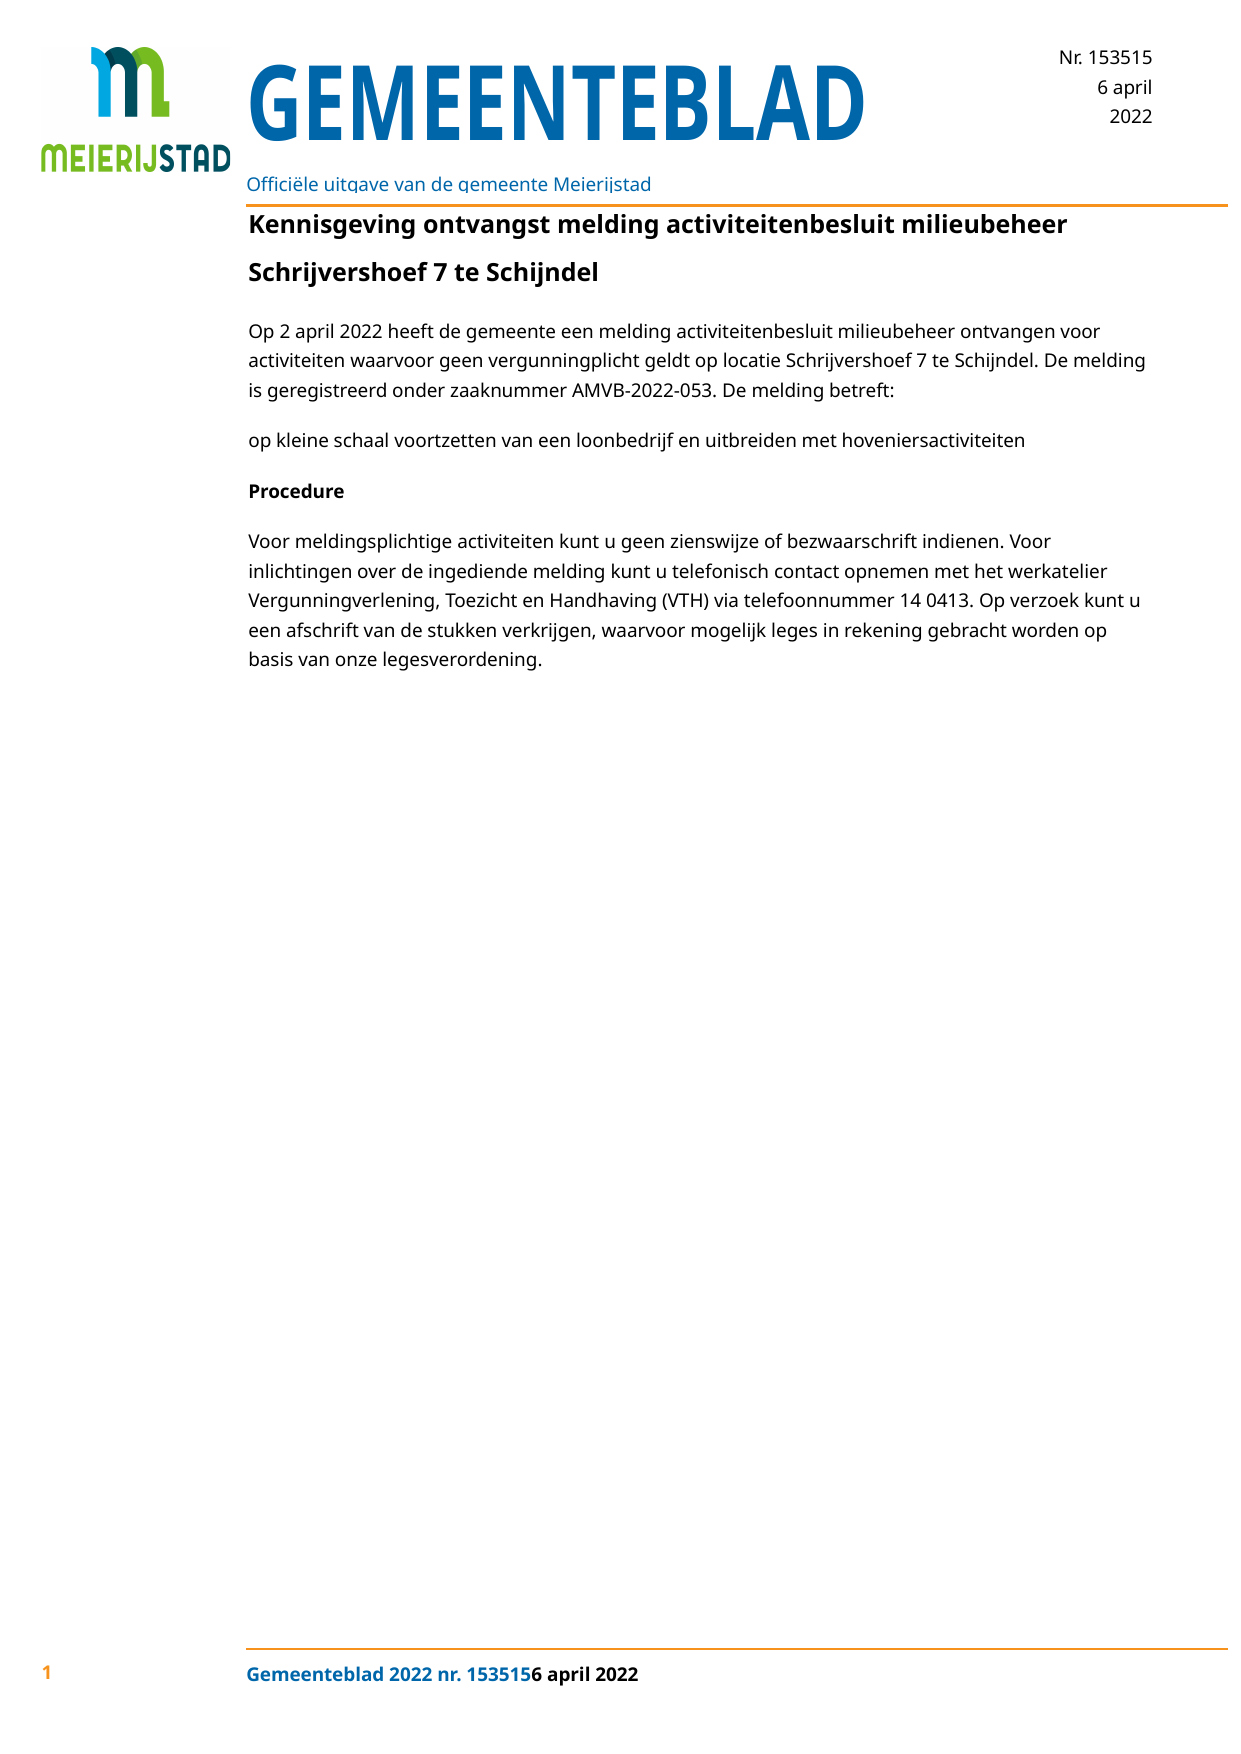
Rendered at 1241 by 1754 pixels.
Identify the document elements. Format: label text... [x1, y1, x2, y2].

text op kleine schaal voortzetten van een loonbedrijf en uitbreiden met hoveniersactiviteiten [248, 427, 1152, 453]
text Op 2 april 2022 heeft de gemeente een melding activiteitenbesluit milieubeheer ontvangen voor activiteiten waarvoor geen vergunningplicht geldt op locatie Schrijvershoef 7 te Schijndel. De melding is geregistreerd onder zaaknummer AMVB-2022-053. De melding betreft: [248, 318, 1152, 403]
text Voor meldingsplichtige activiteiten kunt u geen zienswijze of bezwaarschrift indienen. Voor inlichtingen over de ingediende melding kunt u telefonisch contact opnemen met het werkatelier Vergunningverlening, Toezicht en Handhaving (VTH) via telefoonnummer 14 0413. Op verzoek kunt u een afschrift van de stukken verkrijgen, waarvoor mogelijk leges in rekening gebracht worden op basis van onze legesverordening. [248, 528, 1152, 672]
text Kennisgeving ontvangst melding activiteitenbesluit milieubeheer Schrijvershoef 7 te Schijndel [248, 207, 1152, 288]
text Procedure [248, 478, 1152, 504]
picture [41, 47, 231, 172]
